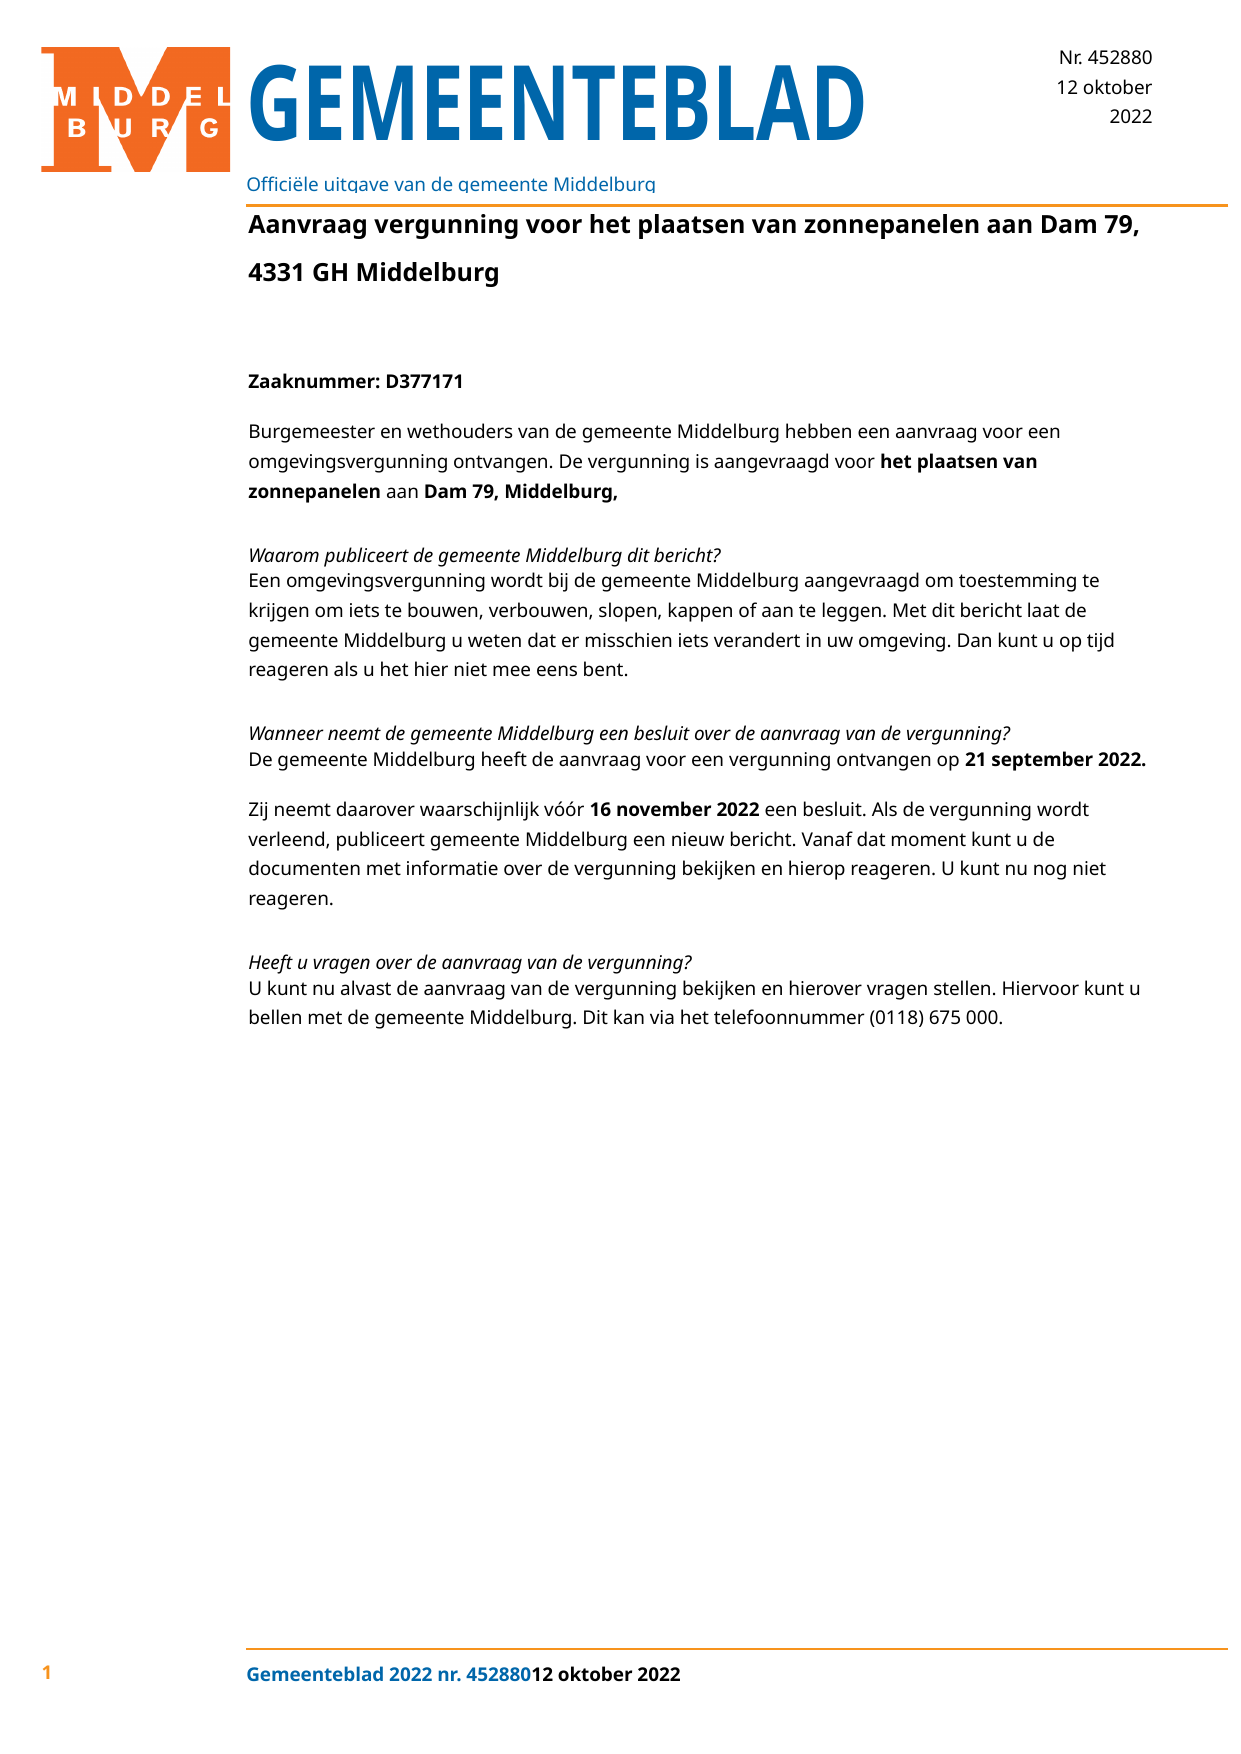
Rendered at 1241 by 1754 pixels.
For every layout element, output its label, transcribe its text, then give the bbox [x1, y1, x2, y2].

text Zaaknummer: D377171 [248, 368, 1152, 394]
text Aanvraag vergunning voor het plaatsen van zonnepanelen aan Dam 79, 4331 GH Middelburg [248, 207, 1152, 288]
text Een omgevingsvergunning wordt bij de gemeente Middelburg aangevraagd om toestemming te krijgen om iets te bouwen, verbouwen, slopen, kappen of aan te leggen. Met dit bericht laat de gemeente Middelburg u weten dat er misschien iets verandert in uw omgeving. Dan kunt u op tijd reageren als u het hier niet mee eens bent. [248, 568, 1152, 682]
text De gemeente Middelburg heeft de aanvraag voor een vergunning ontvangen op 21 september 2022. [248, 746, 1152, 772]
text Wanneer neemt de gemeente Middelburg een besluit over de aanvraag van de vergunning? [248, 720, 1152, 746]
text Heeft u vragen over de aanvraag van de vergunning? [248, 949, 1152, 975]
picture [41, 47, 231, 172]
text Waarom publiceert de gemeente Middelburg dit bericht? [248, 542, 1152, 568]
text Zij neemt daarover waarschijnlijk vóór 16 november 2022 een besluit. Als de vergunning wordt verleend, publiceert gemeente Middelburg een nieuw bericht. Vanaf dat moment kunt u de documenten met informatie over de vergunning bekijken en hierop reageren. U kunt nu nog niet reageren. [248, 796, 1152, 911]
text U kunt nu alvast de aanvraag van de vergunning bekijken en hierover vragen stellen. Hiervoor kunt u bellen met de gemeente Middelburg. Dit kan via het telefoonnummer (0118) 675 000. [248, 975, 1152, 1030]
text Burgemeester en wethouders van de gemeente Middelburg hebben een aanvraag voor een omgevingsvergunning ontvangen. De vergunning is aangevraagd voor het plaatsen van zonnepanelen aan Dam 79, Middelburg, [248, 419, 1152, 504]
